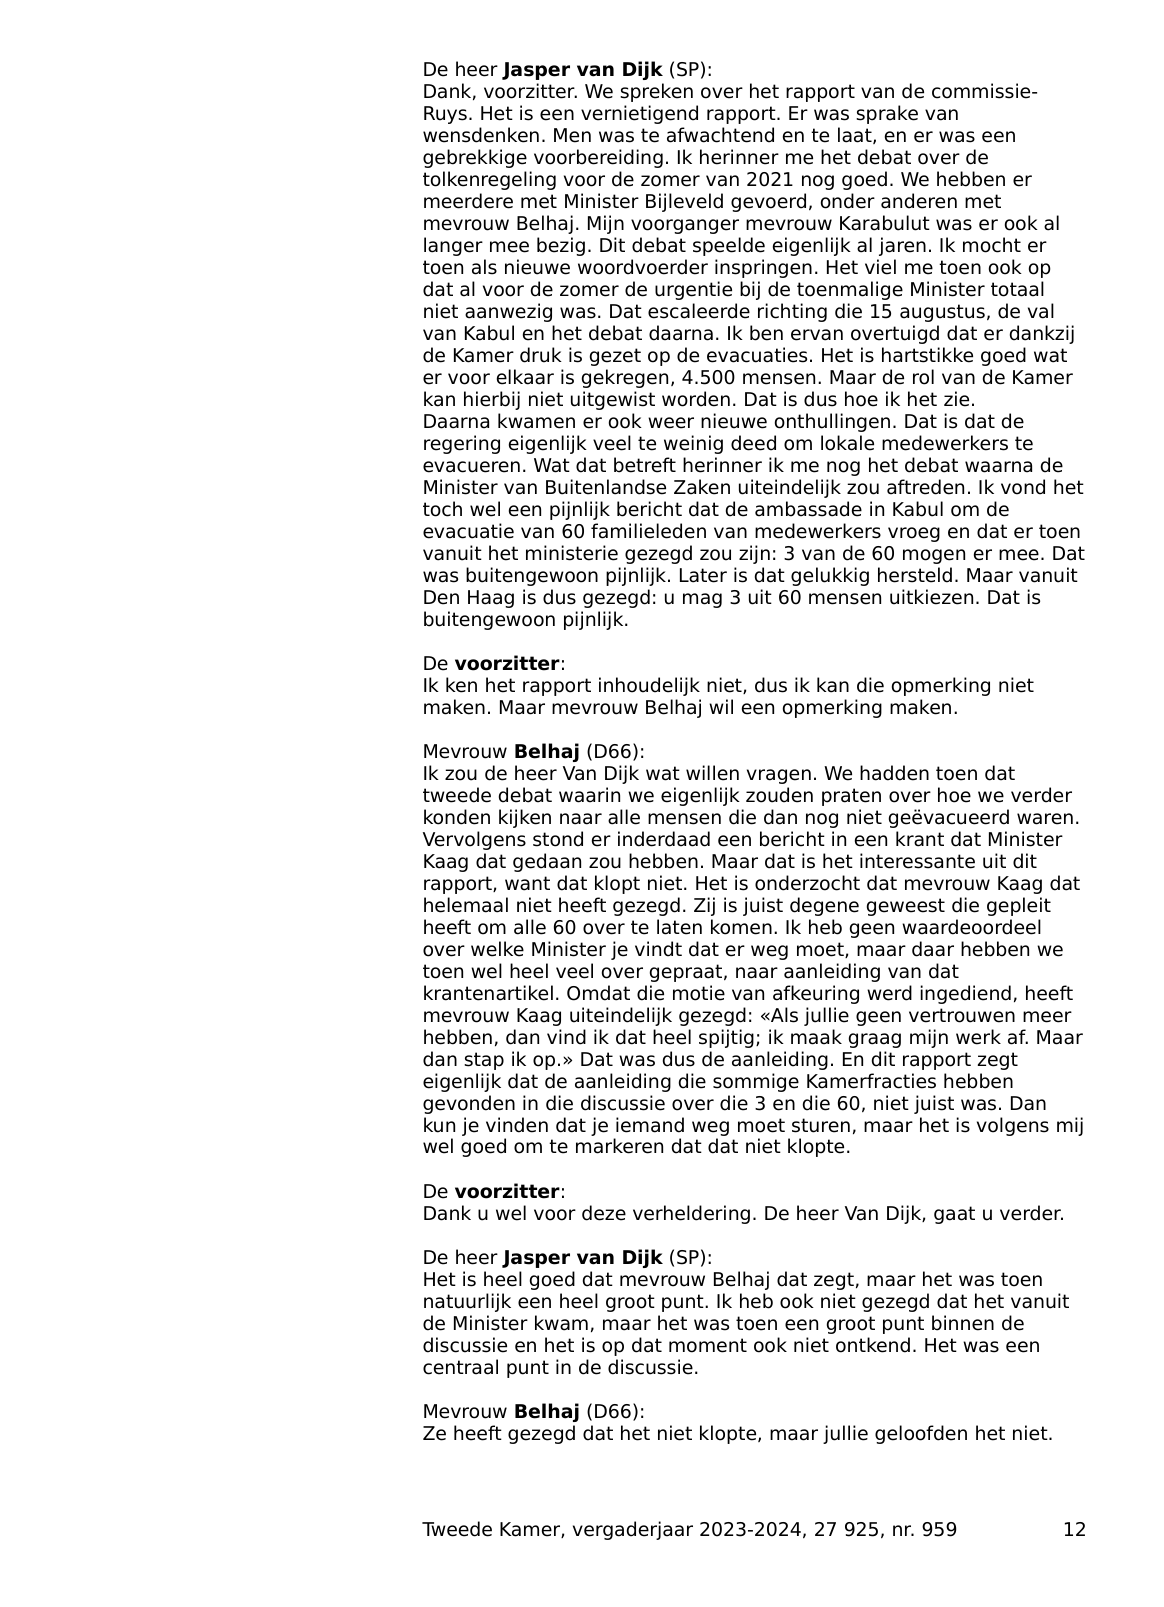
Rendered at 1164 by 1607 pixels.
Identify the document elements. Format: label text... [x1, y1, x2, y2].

text De heer Jasper van Dijk (SP): [422, 1247, 1087, 1269]
text Dank u wel voor deze verheldering. De heer Van Dijk, gaat u verder. [422, 1203, 1087, 1224]
text Daarna kwamen er ook weer nieuwe onthullingen. Dat is dat de regering eigenlijk veel te weinig deed om lokale medewerkers te evacueren. Wat dat betreft herinner ik me nog het debat waarna de Minister van Buitenlandse Zaken uiteindelijk zou aftreden. Ik vond het toch wel een pijnlijk bericht dat de ambassade in Kabul om de evacuatie van 60 familieleden van medewerkers vroeg en dat er toen vanuit het ministerie gezegd zou zijn: 3 van de 60 mogen er mee. Dat was buitengewoon pijnlijk. Later is dat gelukkig hersteld. Maar vanuit Den Haag is dus gezegd: u mag 3 uit 60 mensen uitkiezen. Dat is buitengewoon pijnlijk. [422, 411, 1087, 631]
text Ik ken het rapport inhoudelijk niet, dus ik kan die opmerking niet maken. Maar mevrouw Belhaj wil een opmerking maken. [422, 675, 1087, 719]
text De voorzitter: [422, 1181, 1087, 1203]
text Dank, voorzitter. We spreken over het rapport van de commissie-Ruys. Het is een vernietigend rapport. Er was sprake van wensdenken. Men was te afwachtend en te laat, en er was een gebrekkige voorbereiding. Ik herinner me het debat over de tolkenregeling voor de zomer van 2021 nog goed. We hebben er meerdere met Minister Bijleveld gevoerd, onder anderen met mevrouw Belhaj. Mijn voorganger mevrouw Karabulut was er ook al langer mee bezig. Dit debat speelde eigenlijk al jaren. Ik mocht er toen als nieuwe woordvoerder inspringen. Het viel me toen ook op dat al voor de zomer de urgentie bij de toenmalige Minister totaal niet aanwezig was. Dat escaleerde richting die 15 augustus, de val van Kabul en het debat daarna. Ik ben ervan overtuigd dat er dankzij de Kamer druk is gezet op de evacuaties. Het is hartstikke goed wat er voor elkaar is gekregen, 4.500 mensen. Maar de rol van de Kamer kan hierbij niet uitgewist worden. Dat is dus hoe ik het zie. [422, 81, 1087, 411]
text Mevrouw Belhaj (D66): [422, 741, 1087, 763]
text De voorzitter: [422, 653, 1087, 675]
text Het is heel goed dat mevrouw Belhaj dat zegt, maar het was toen natuurlijk een heel groot punt. Ik heb ook niet gezegd dat het vanuit de Minister kwam, maar het was toen een groot punt binnen de discussie en het is op dat moment ook niet ontkend. Het was een centraal punt in de discussie. [422, 1269, 1087, 1379]
text Ze heeft gezegd dat het niet klopte, maar jullie geloofden het niet. [422, 1423, 1087, 1445]
text Ik zou de heer Van Dijk wat willen vragen. We hadden toen dat tweede debat waarin we eigenlijk zouden praten over hoe we verder konden kijken naar alle mensen die dan nog niet geëvacueerd waren. Vervolgens stond er inderdaad een bericht in een krant dat Minister Kaag dat gedaan zou hebben. Maar dat is het interessante uit dit rapport, want dat klopt niet. Het is onderzocht dat mevrouw Kaag dat helemaal niet heeft gezegd. Zij is juist degene geweest die gepleit heeft om alle 60 over te laten komen. Ik heb geen waardeoordeel over welke Minister je vindt dat er weg moet, maar daar hebben we toen wel heel veel over gepraat, naar aanleiding van dat krantenartikel. Omdat die motie van afkeuring werd ingediend, heeft mevrouw Kaag uiteindelijk gezegd: «Als jullie geen vertrouwen meer hebben, dan vind ik dat heel spijtig; ik maak graag mijn werk af. Maar dan stap ik op.» Dat was dus de aanleiding. En dit rapport zegt eigenlijk dat de aanleiding die sommige Kamerfracties hebben gevonden in die discussie over die 3 en die 60, niet juist was. Dan kun je vinden dat je iemand weg moet sturen, maar het is volgens mij wel goed om te markeren dat dat niet klopte. [422, 763, 1087, 1158]
text Mevrouw Belhaj (D66): [422, 1401, 1087, 1423]
text De heer Jasper van Dijk (SP): [422, 59, 1087, 81]
